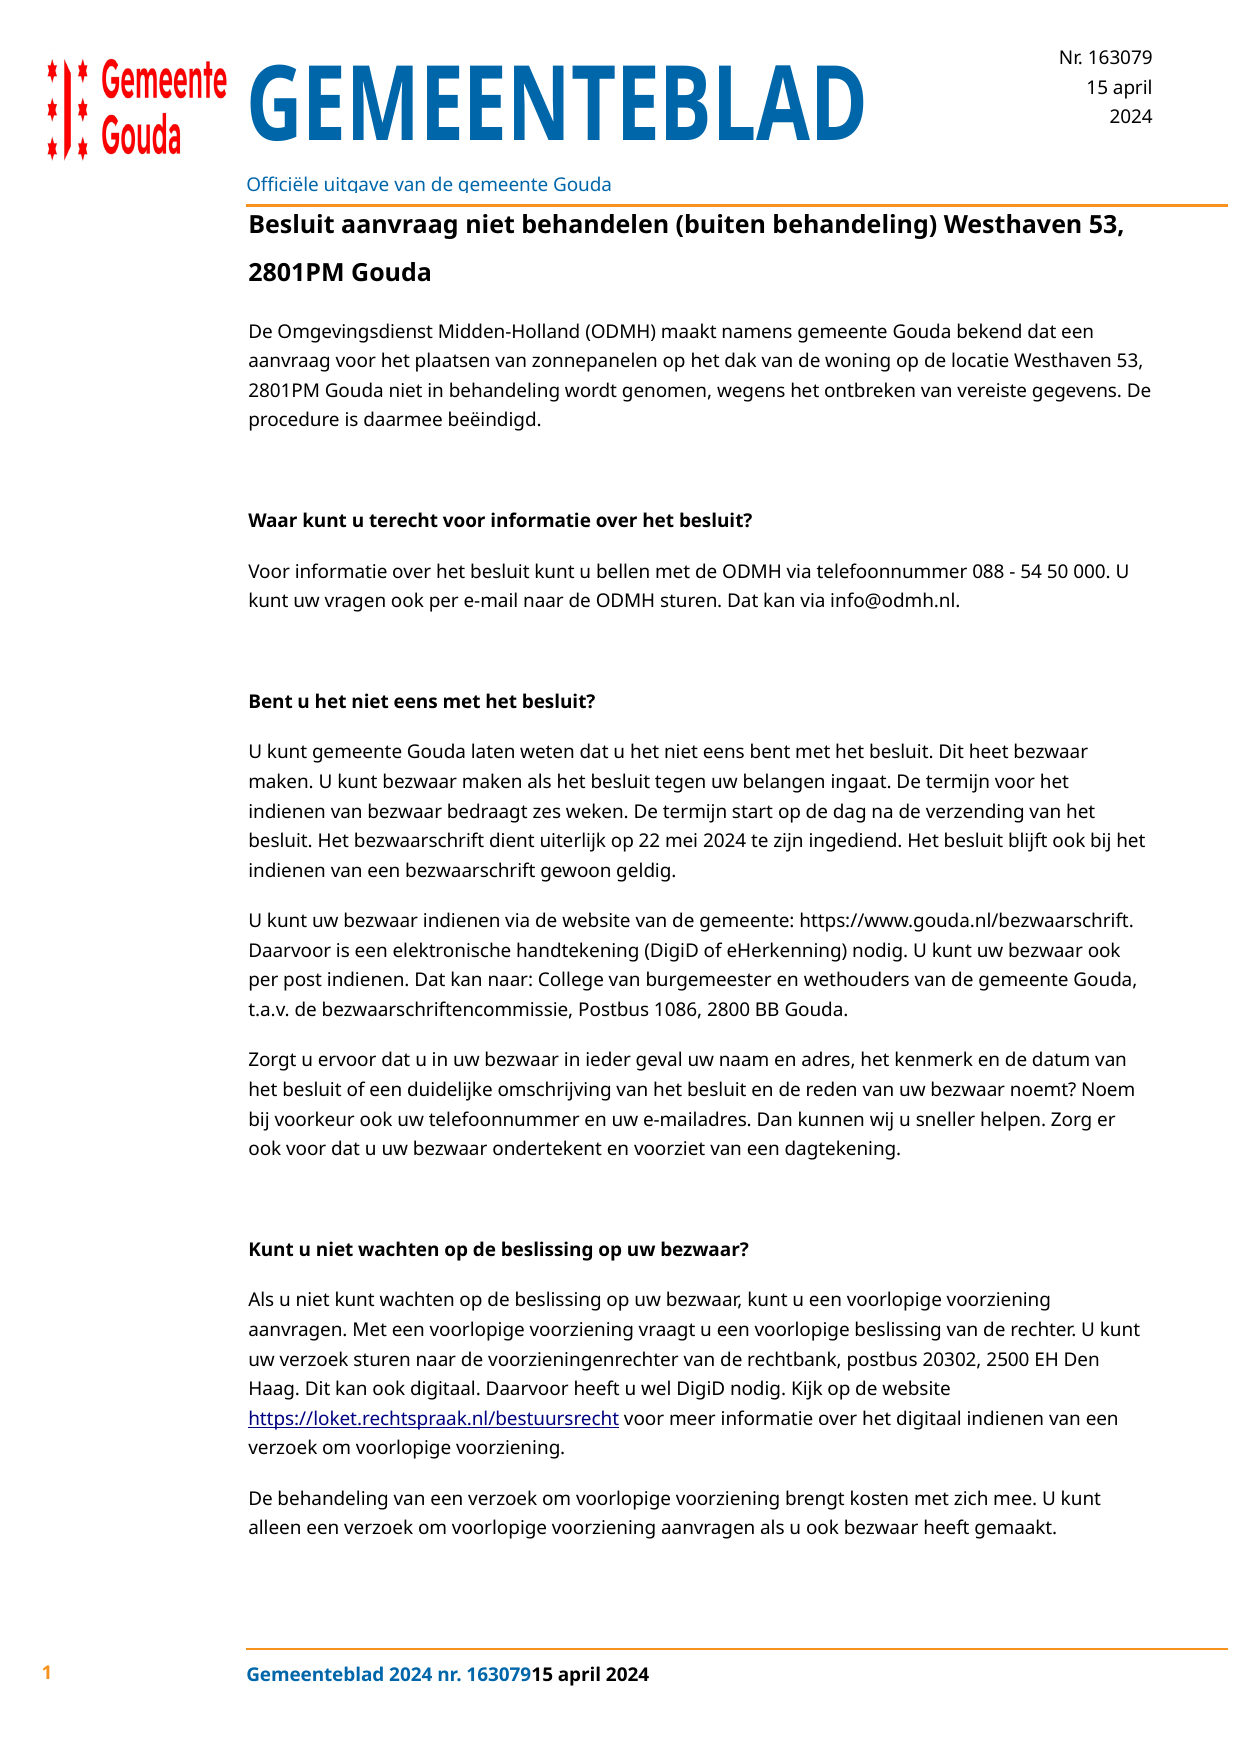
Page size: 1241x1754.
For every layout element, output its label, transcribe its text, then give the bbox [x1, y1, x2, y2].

text Als u niet kunt wachten op de beslissing op uw bezwaar, kunt u een voorlopige voorziening aanvragen. Met een voorlopige voorziening vraagt u een voorlopige beslissing van de rechter. U kunt uw verzoek sturen naar de voorzieningenrechter van de rechtbank, postbus 20302, 2500 EH Den Haag. Dit kan ook digitaal. Daarvoor heeft u wel DigiD nodig. Kijk op de website https://loket.rechtspraak.nl/bestuursrecht voor meer informatie over het digitaal indienen van een verzoek om voorlopige voorziening. [248, 1287, 1152, 1460]
text Zorgt u ervoor dat u in uw bezwaar in ieder geval uw naam en adres, het kenmerk en de datum van het besluit of een duidelijke omschrijving van het besluit en de reden van uw bezwaar noemt? Noem bij voorkeur ook uw telefoonnummer en uw e-mailadres. Dan kunnen wij u sneller helpen. Zorg er ook voor dat u uw bezwaar ondertekent en voorziet van een dagtekening. [248, 1047, 1152, 1161]
text U kunt uw bezwaar indienen via de website van de gemeente: https://www.gouda.nl/bezwaarschrift. Daarvoor is een elektronische handtekening (DigiD of eHerkenning) nodig. U kunt uw bezwaar ook per post indienen. Dat kan naar: College van burgemeester en wethouders van de gemeente Gouda, t.a.v. de bezwaarschriftencommissie, Postbus 1086, 2800 BB Gouda. [248, 907, 1152, 1022]
text Kunt u niet wachten op de beslissing op uw bezwaar? [248, 1236, 1152, 1262]
text De behandeling van een verzoek om voorlopige voorziening brengt kosten met zich mee. U kunt alleen een verzoek om voorlopige voorziening aanvragen als u ook bezwaar heeft gemaakt. [248, 1485, 1152, 1540]
text Besluit aanvraag niet behandelen (buiten behandeling) Westhaven 53, 2801PM Gouda [248, 207, 1152, 288]
picture [41, 47, 231, 172]
text De Omgevingsdienst Midden-Holland (ODMH) maakt namens gemeente Gouda bekend dat een aanvraag voor het plaatsen van zonnepanelen op het dak van de woning op de locatie Westhaven 53, 2801PM Gouda niet in behandeling wordt genomen, wegens het ontbreken van vereiste gegevens. De procedure is daarmee beëindigd. [248, 318, 1152, 432]
text Bent u het niet eens met het besluit? [248, 688, 1152, 714]
text Waar kunt u terecht voor informatie over het besluit? [248, 507, 1152, 533]
text Voor informatie over het besluit kunt u bellen met de ODMH via telefoonnummer 088 - 54 50 000. U kunt uw vragen ook per e-mail naar de ODMH sturen. Dat kan via info@odmh.nl. [248, 558, 1152, 613]
text U kunt gemeente Gouda laten weten dat u het niet eens bent met het besluit. Dit heet bezwaar maken. U kunt bezwaar maken als het besluit tegen uw belangen ingaat. De termijn voor het indienen van bezwaar bedraagt zes weken. De termijn start op de dag na de verzending van het besluit. Het bezwaarschrift dient uiterlijk op 22 mei 2024 te zijn ingediend. Het besluit blijft ook bij het indienen van een bezwaarschrift gewoon geldig. [248, 739, 1152, 883]
